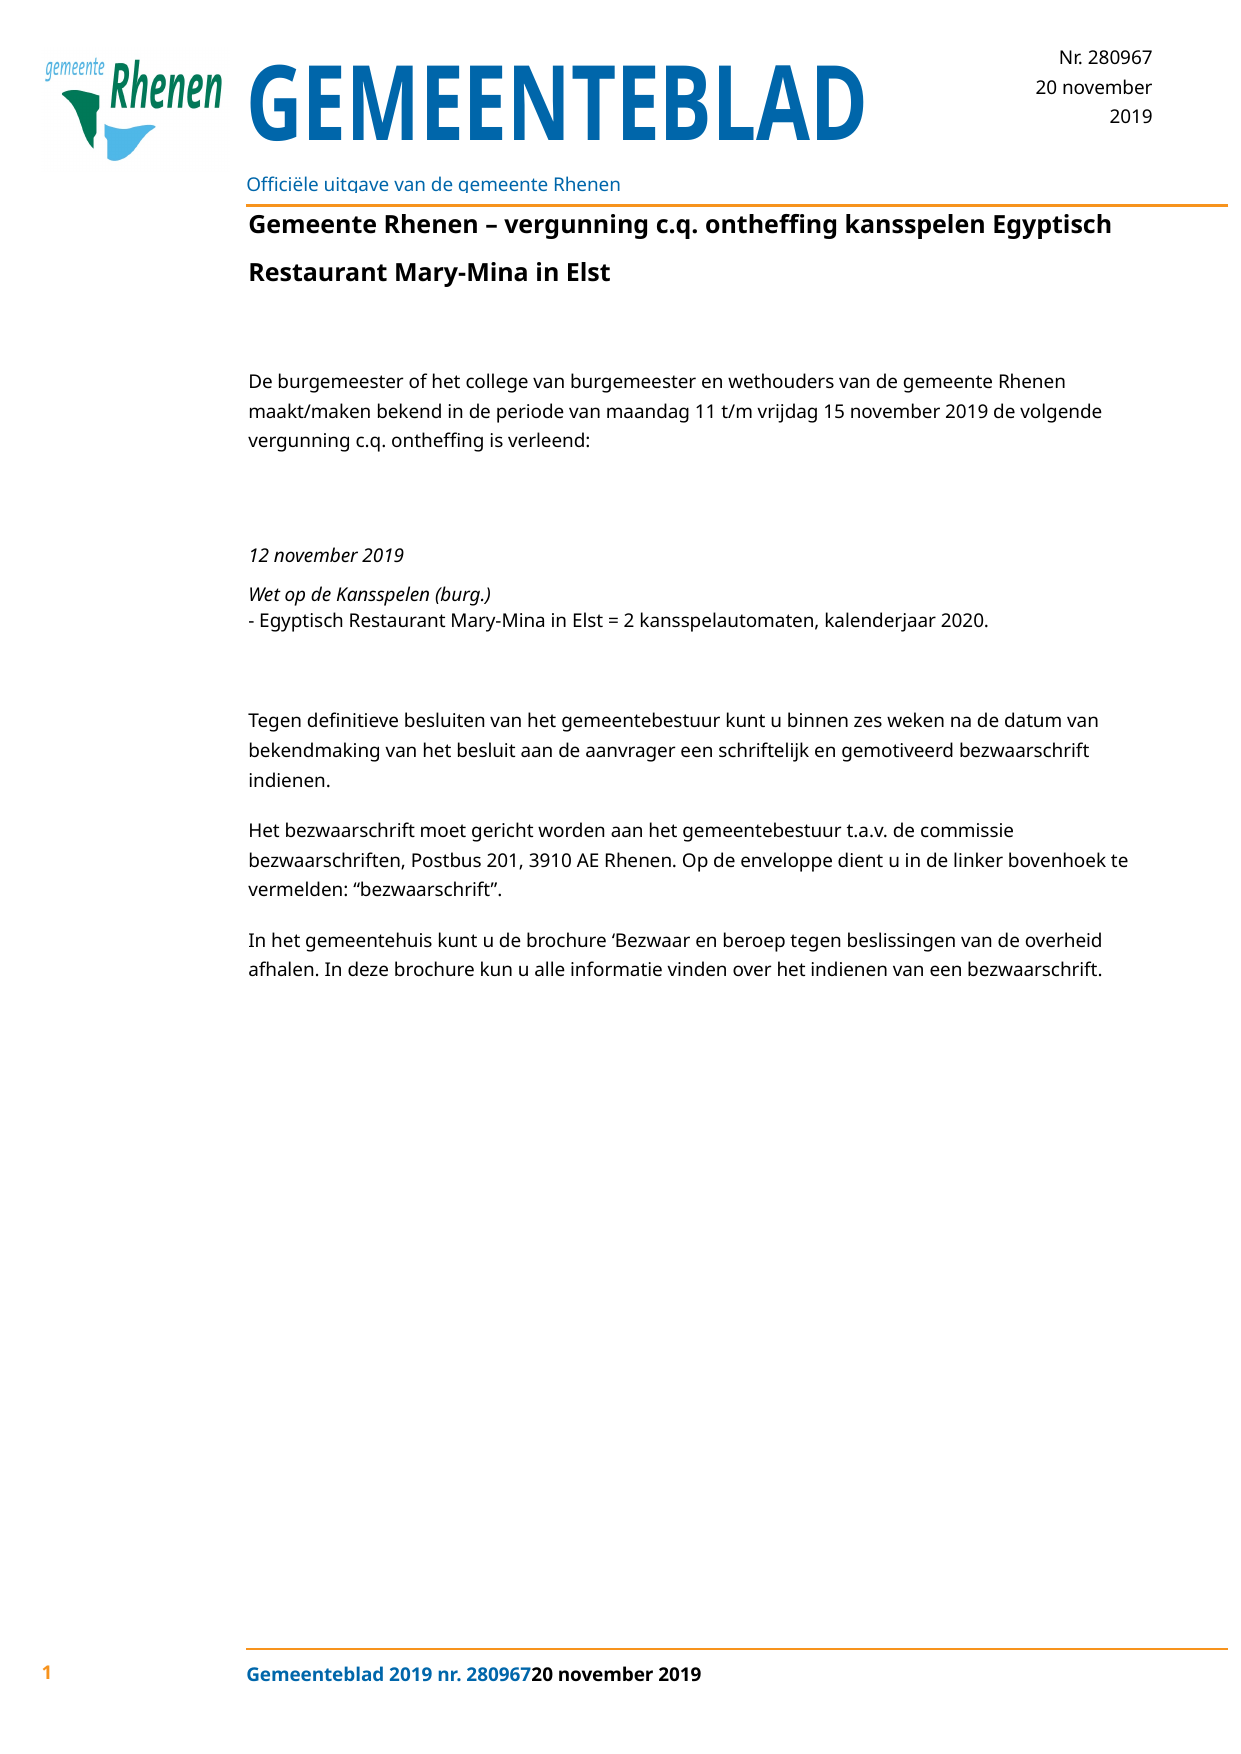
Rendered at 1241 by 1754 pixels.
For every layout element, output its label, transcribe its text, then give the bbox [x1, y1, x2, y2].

text Het bezwaarschrift moet gericht worden aan het gemeentebestuur t.a.v. de commissie bezwaarschriften, Postbus 201, 3910 AE Rhenen. Op de enveloppe dient u in de linker bovenhoek te vermelden: “bezwaarschrift”. [248, 817, 1152, 902]
text Wet op de Kansspelen (burg.) [248, 581, 1152, 607]
text Tegen definitieve besluiten van het gemeentebestuur kunt u binnen zes weken na de datum van bekendmaking van het besluit aan de aanvrager een schriftelijk en gemotiveerd bezwaarschrift indienen. [248, 708, 1152, 793]
text De burgemeester of het college van burgemeester en wethouders van de gemeente Rhenen maakt/maken bekend in de periode van maandag 11 t/m vrijdag 15 november 2019 de volgende vergunning c.q. ontheffing is verleend: [248, 368, 1152, 453]
text In het gemeentehuis kunt u de brochure ‘Bezwaar en beroep tegen beslissingen van de overheid afhalen. In deze brochure kun u alle informatie vinden over het indienen van een bezwaarschrift. [248, 927, 1152, 982]
text - Egyptisch Restaurant Mary-Mina in Elst = 2 kansspelautomaten, kalenderjaar 2020. [248, 607, 1152, 633]
text 12 november 2019 [248, 542, 1152, 568]
picture [41, 47, 231, 172]
text Gemeente Rhenen – vergunning c.q. ontheffing kansspelen Egyptisch Restaurant Mary-Mina in Elst [248, 207, 1152, 288]
